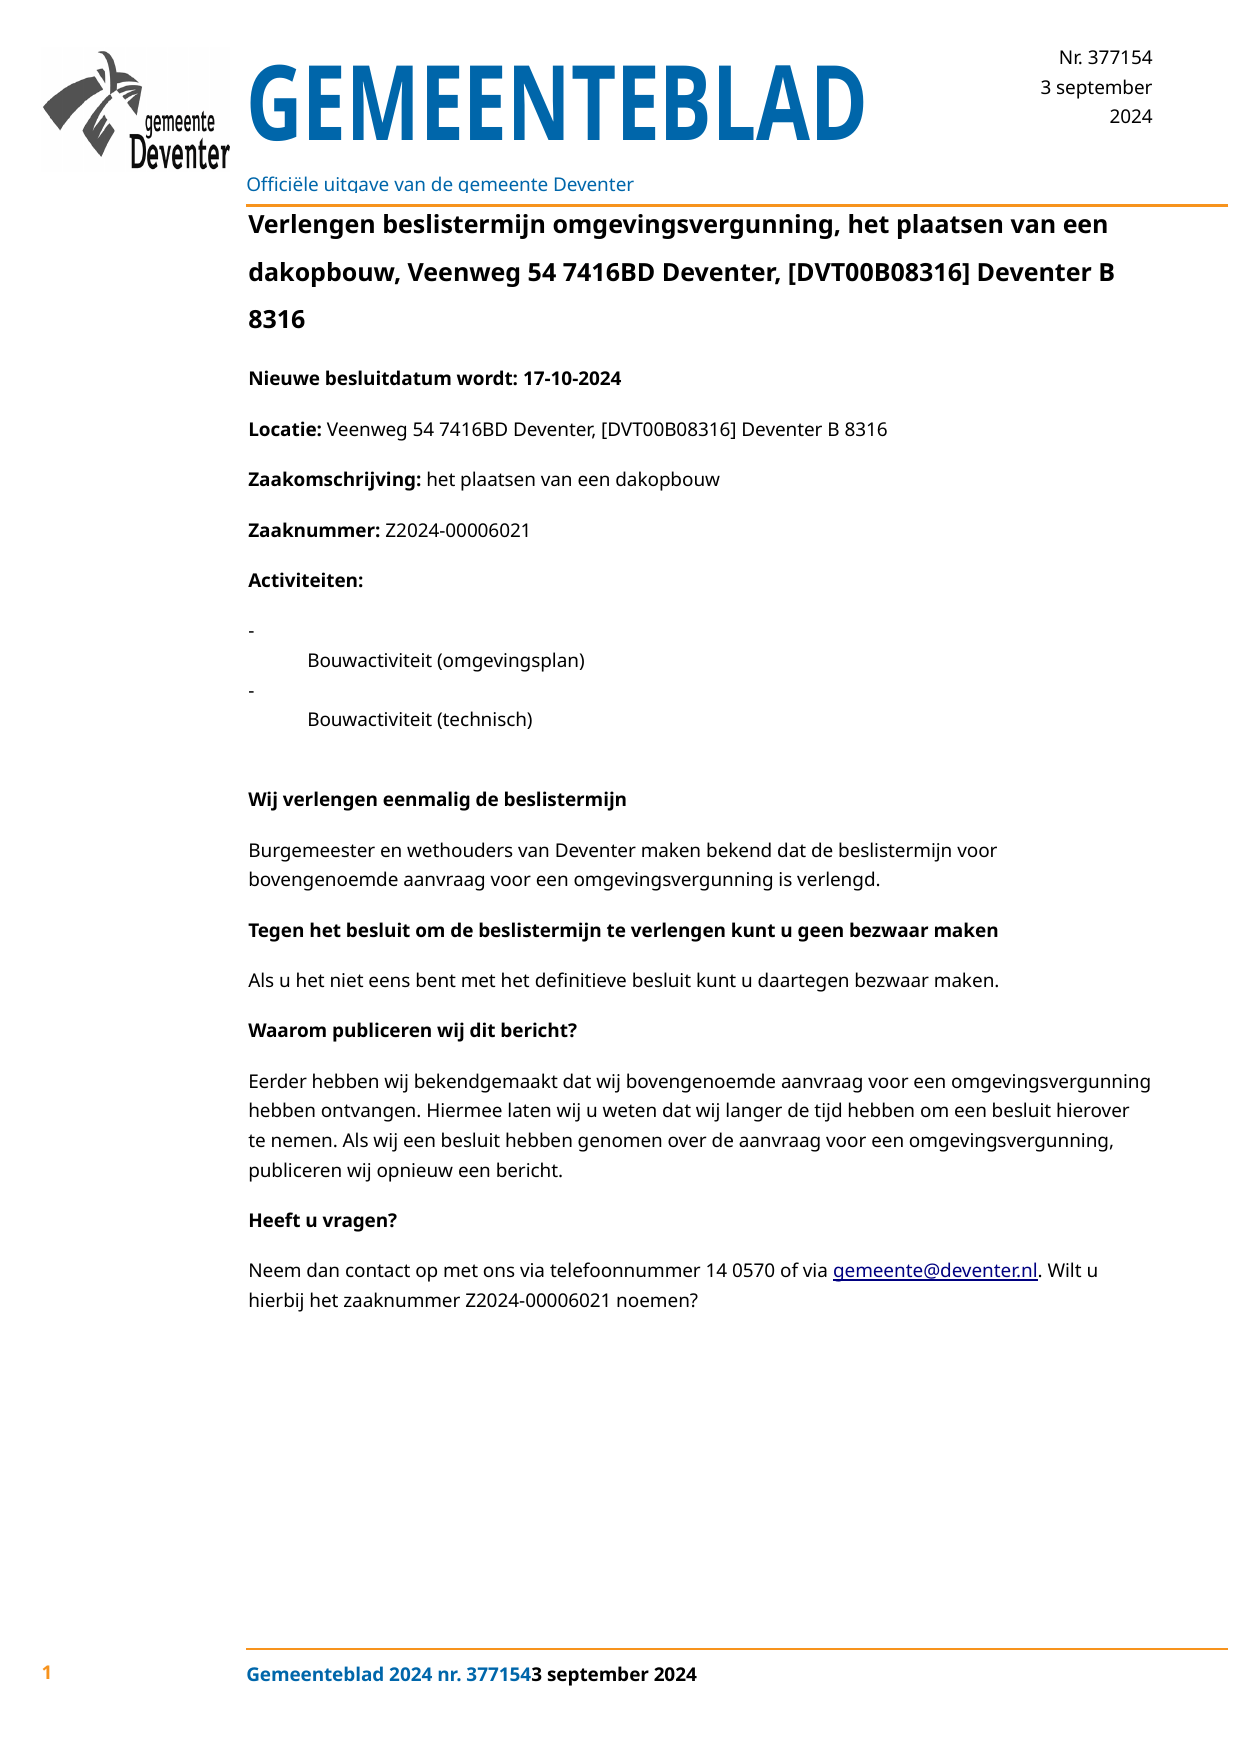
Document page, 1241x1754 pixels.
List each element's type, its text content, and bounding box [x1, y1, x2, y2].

text Activiteiten: [248, 567, 1152, 593]
text Waarom publiceren wij dit bericht? [248, 1018, 1152, 1043]
list Bouwactiviteit (omgevingsplan) [248, 647, 1152, 673]
text Eerder hebben wij bekendgemaakt dat wij bovengenoemde aanvraag voor een omgevingsvergunning hebben ontvangen. Hiermee laten wij u weten dat wij langer de tijd hebben om een besluit hierover te nemen. Als wij een besluit hebben genomen over de aanvraag voor een omgevingsvergunning, publiceren wij opnieuw een bericht. [248, 1068, 1152, 1182]
text Als u het niet eens bent met het definitieve besluit kunt u daartegen bezwaar maken. [248, 967, 1152, 993]
picture [41, 47, 231, 172]
text Nieuwe besluitdatum wordt: 17-10-2024 [248, 366, 1152, 391]
text Burgemeester en wethouders van Deventer maken bekend dat de beslistermijn voor bovengenoemde aanvraag voor een omgevingsvergunning is verlengd. [248, 837, 1152, 892]
text Neem dan contact op met ons via telefoonnummer 14 0570 of via gemeente@deventer.nl. Wilt u hierbij het zaaknummer Z2024-00006021 noemen? [248, 1258, 1152, 1313]
text Heeft u vragen? [248, 1207, 1152, 1233]
text Tegen het besluit om de beslistermijn te verlengen kunt u geen bezwaar maken [248, 917, 1152, 942]
text Zaaknummer: Z2024-00006021 [248, 517, 1152, 542]
text Locatie: Veenweg 54 7416BD Deventer, [DVT00B08316] Deventer B 8316 [248, 416, 1152, 442]
text Verlengen beslistermijn omgevingsvergunning, het plaatsen van een dakopbouw, Veenweg 54 7416BD Deventer, [DVT00B08316] Deventer B 8316 [248, 207, 1152, 336]
text Zaakomschrijving: het plaatsen van een dakopbouw [248, 466, 1152, 492]
text Wij verlengen eenmalig de beslistermijn [248, 786, 1152, 812]
list Bouwactiviteit (technisch) [248, 706, 1152, 732]
